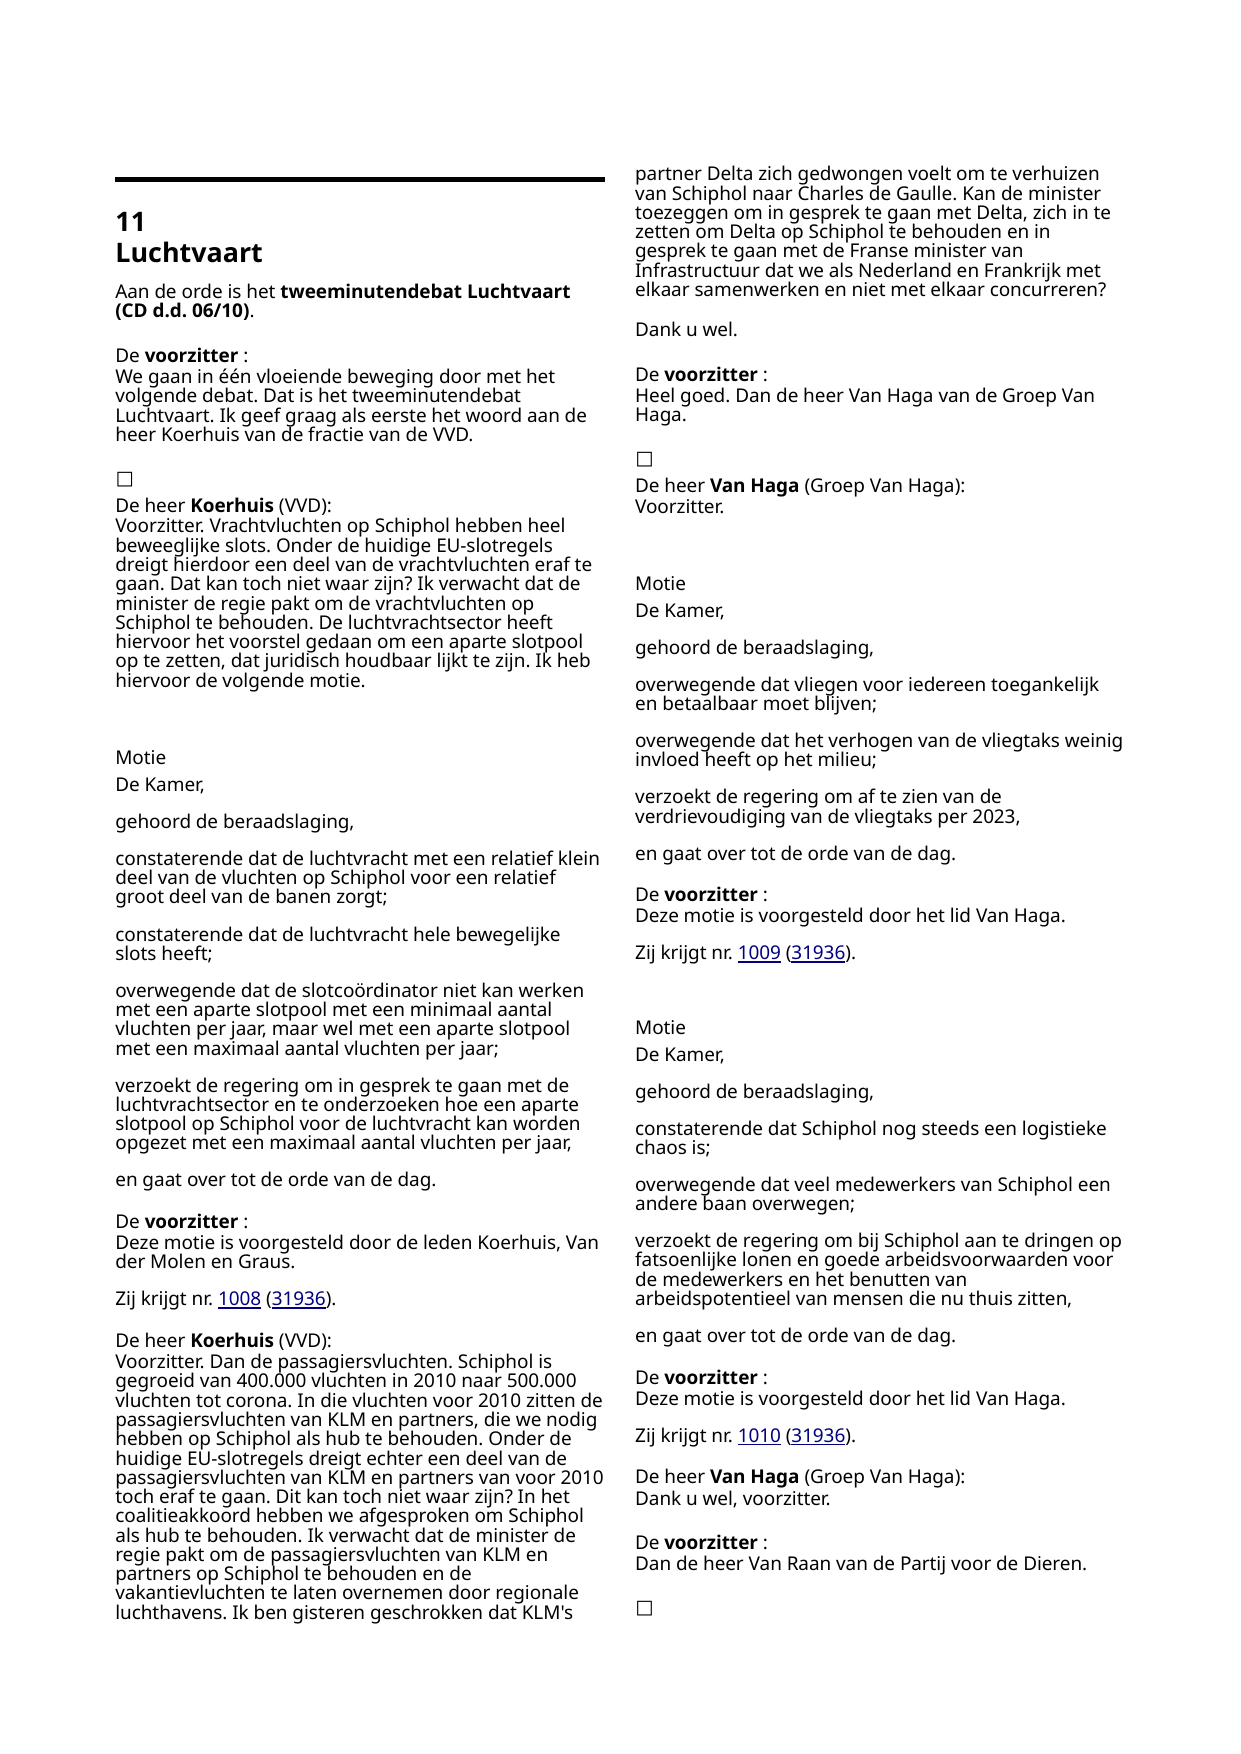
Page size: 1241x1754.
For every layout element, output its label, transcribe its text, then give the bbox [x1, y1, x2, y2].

text ⬜ [635, 446, 1125, 472]
text De voorzitter : [635, 1529, 1125, 1555]
text ⬜ [115, 466, 605, 492]
text partner Delta zich gedwongen voelt om te verhuizen van Schiphol naar Charles de Gaulle. Kan de minister toezeggen om in gesprek te gaan met Delta, zich in te zetten om Delta op Schiphol te behouden en in gesprek te gaan met de Franse minister van Infrastructuur dat we als Nederland en Frankrijk met elkaar samenwerken en niet met elkaar concurreren? [635, 165, 1125, 300]
text overwegende dat het verhogen van de vliegtaks weinig invloed heeft op het milieu; [635, 732, 1125, 771]
text De Kamer, [115, 776, 605, 795]
text constaterende dat de luchtvracht hele bewegelijke slots heeft; [115, 926, 605, 964]
text De Kamer, [635, 602, 1125, 621]
text De heer Van Haga (Groep Van Haga): [635, 1464, 1125, 1489]
text en gaat over tot de orde van de dag. [635, 845, 1125, 864]
text Voorzitter. [635, 498, 1125, 517]
text verzoekt de regering om af te zien van de verdrievoudiging van de vliegtaks per 2023, [635, 788, 1125, 827]
text Heel goed. Dan de heer Van Haga van de Groep Van Haga. [635, 387, 1125, 425]
text constaterende dat Schiphol nog steeds een logistieke chaos is; [635, 1120, 1125, 1158]
text en gaat over tot de orde van de dag. [635, 1327, 1125, 1346]
text Aan de orde is het tweeminutendebat Luchtvaart (CD d.d. 06/10). [115, 283, 605, 322]
text 11 [115, 203, 605, 239]
text De heer Koerhuis (VVD): [115, 1327, 605, 1353]
text Zij krijgt nr. 1009 (31936). [635, 944, 1125, 964]
text en gaat over tot de orde van de dag. [115, 1171, 605, 1191]
text overwegende dat vliegen voor iedereen toegankelijk en betaalbaar moet blijven; [635, 676, 1125, 714]
text gehoord de beraadslaging, [635, 1083, 1125, 1102]
text Deze motie is voorgesteld door het lid Van Haga. [635, 907, 1125, 927]
text Dan de heer Van Raan van de Partij voor de Dieren. [635, 1555, 1125, 1574]
text De voorzitter : [635, 361, 1125, 387]
text De Kamer, [635, 1046, 1125, 1065]
text gehoord de beraadslaging, [115, 813, 605, 832]
text We gaan in één vloeiende beweging door met het volgende debat. Dat is het tweeminutendebat Luchtvaart. Ik geef graag als eerste het woord aan de heer Koerhuis van de fractie van de VVD. [115, 368, 605, 445]
text overwegende dat de slotcoördinator niet kan werken met een aparte slotpool met een minimaal aantal vluchten per jaar, maar wel met een aparte slotpool met een maximaal aantal vluchten per jaar; [115, 982, 605, 1059]
text overwegende dat veel medewerkers van Schiphol een andere baan overwegen; [635, 1176, 1125, 1214]
text Deze motie is voorgesteld door de leden Koerhuis, Van der Molen en Graus. [115, 1234, 605, 1273]
text Zij krijgt nr. 1010 (31936). [635, 1427, 1125, 1446]
text De voorzitter : [635, 1364, 1125, 1390]
text De heer Koerhuis (VVD): [115, 492, 605, 517]
text Motie [635, 1014, 1125, 1040]
text verzoekt de regering om in gesprek te gaan met de luchtvrachtsector en te onderzoeken hoe een aparte slotpool op Schiphol voor de luchtvracht kan worden opgezet met een maximaal aantal vluchten per jaar, [115, 1077, 605, 1154]
text ⬜ [635, 1595, 1125, 1621]
text constaterende dat de luchtvracht met een relatief klein deel van de vluchten op Schiphol voor een relatief groot deel van de banen zorgt; [115, 850, 605, 908]
text De heer Van Haga (Groep Van Haga): [635, 472, 1125, 498]
text De voorzitter : [115, 342, 605, 368]
text gehoord de beraadslaging, [635, 639, 1125, 658]
text Dank u wel, voorzitter. [635, 1489, 1125, 1509]
text Motie [635, 570, 1125, 596]
text De voorzitter : [115, 1208, 605, 1234]
text Voorzitter. Dan de passagiersvluchten. Schiphol is gegroeid van 400.000 vluchten in 2010 naar 500.000 vluchten tot corona. In die vluchten voor 2010 zitten de passagiersvluchten van KLM en partners, die we nodig hebben op Schiphol als hub te behouden. Onder de huidige EU-slotregels dreigt echter een deel van de passagiersvluchten van KLM en partners van voor 2010 toch eraf te gaan. Dit kan toch niet waar zijn? In het coalitieakkoord hebben we afgesproken om Schiphol als hub te behouden. Ik verwacht dat de minister de regie pakt om de passagiersvluchten van KLM en partners op Schiphol te behouden en de vakantievluchten te laten overnemen door regionale luchthavens. Ik ben gisteren geschrokken dat KLM's [115, 1353, 605, 1623]
text verzoekt de regering om bij Schiphol aan te dringen op fatsoenlijke lonen en goede arbeidsvoorwaarden voor de medewerkers en het benutten van arbeidspotentieel van mensen die nu thuis zitten, [635, 1232, 1125, 1309]
text Voorzitter. Vrachtvluchten op Schiphol hebben heel beweeglijke slots. Onder de huidige EU-slotregels dreigt hierdoor een deel van de vrachtvluchten eraf te gaan. Dat kan toch niet waar zijn? Ik verwacht dat de minister de regie pakt om de vrachtvluchten op Schiphol te behouden. De luchtvrachtsector heeft hiervoor het voorstel gedaan om een aparte slotpool op te zetten, dat juridisch houdbaar lijkt te zijn. Ik heb hiervoor de volgende motie. [115, 517, 605, 691]
text Zij krijgt nr. 1008 (31936). [115, 1290, 605, 1309]
text Motie [115, 744, 605, 770]
text De voorzitter : [635, 882, 1125, 907]
text Dank u wel. [635, 321, 1125, 340]
text Deze motie is voorgesteld door het lid Van Haga. [635, 1390, 1125, 1409]
text Luchtvaart [115, 239, 605, 283]
